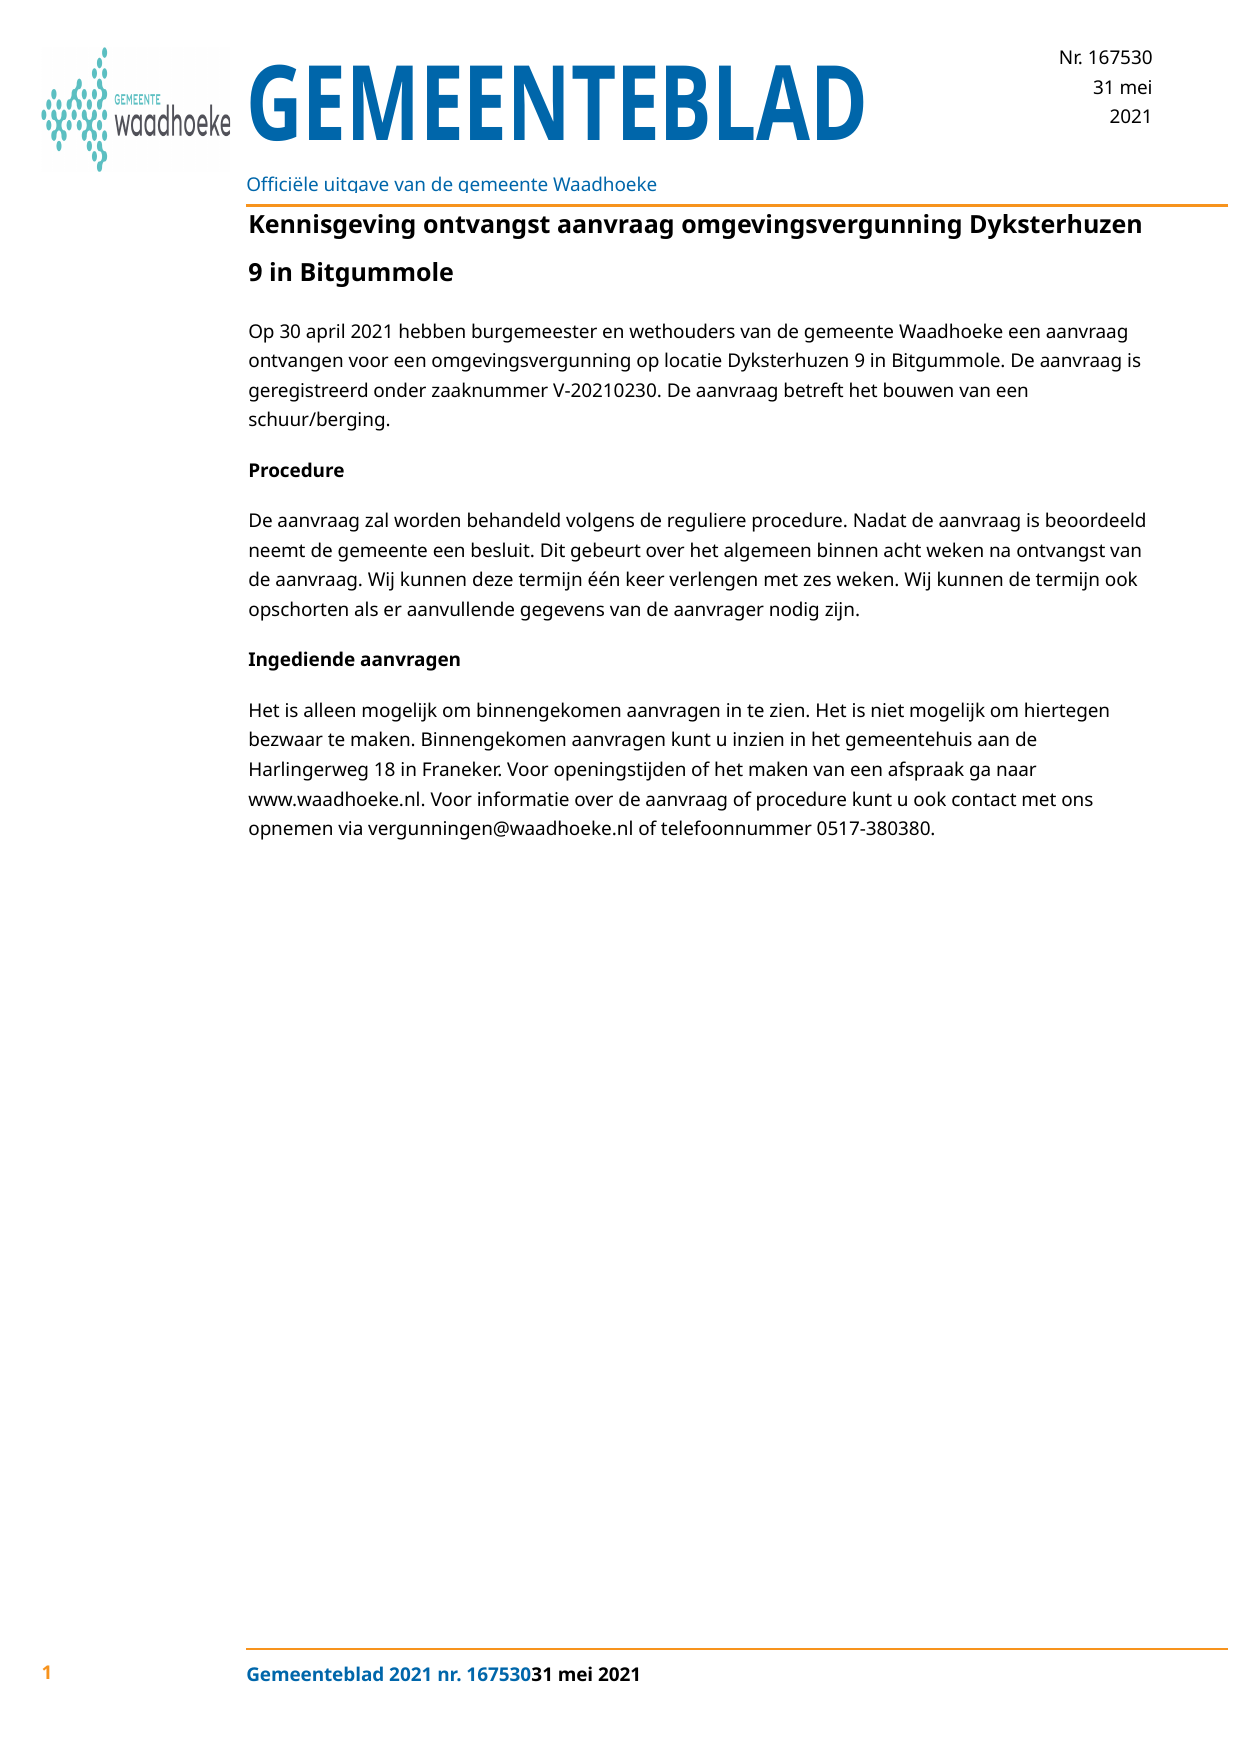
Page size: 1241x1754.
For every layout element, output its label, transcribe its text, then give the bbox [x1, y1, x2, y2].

text Ingediende aanvragen [248, 647, 1152, 672]
picture [41, 47, 231, 172]
text Op 30 april 2021 hebben burgemeester en wethouders van de gemeente Waadhoeke een aanvraag ontvangen voor een omgevingsvergunning op locatie Dyksterhuzen 9 in Bitgummole. De aanvraag is geregistreerd onder zaaknummer V-20210230. De aanvraag betreft het bouwen van een schuur/berging. [248, 318, 1152, 432]
text Procedure [248, 457, 1152, 483]
text Het is alleen mogelijk om binnengekomen aanvragen in te zien. Het is niet mogelijk om hiertegen bezwaar te maken. Binnengekomen aanvragen kunt u inzien in het gemeentehuis aan de Harlingerweg 18 in Franeker. Voor openingstijden of het maken van een afspraak ga naar www.waadhoeke.nl. Voor informatie over de aanvraag of procedure kunt u ook contact met ons opnemen via vergunningen@waadhoeke.nl of telefoonnummer 0517-380380. [248, 697, 1152, 841]
text Kennisgeving ontvangst aanvraag omgevingsvergunning Dyksterhuzen 9 in Bitgummole [248, 207, 1152, 288]
text De aanvraag zal worden behandeld volgens de reguliere procedure. Nadat de aanvraag is beoordeeld neemt de gemeente een besluit. Dit gebeurt over het algemeen binnen acht weken na ontvangst van de aanvraag. Wij kunnen deze termijn één keer verlengen met zes weken. Wij kunnen de termijn ook opschorten als er aanvullende gegevens van de aanvrager nodig zijn. [248, 507, 1152, 622]
